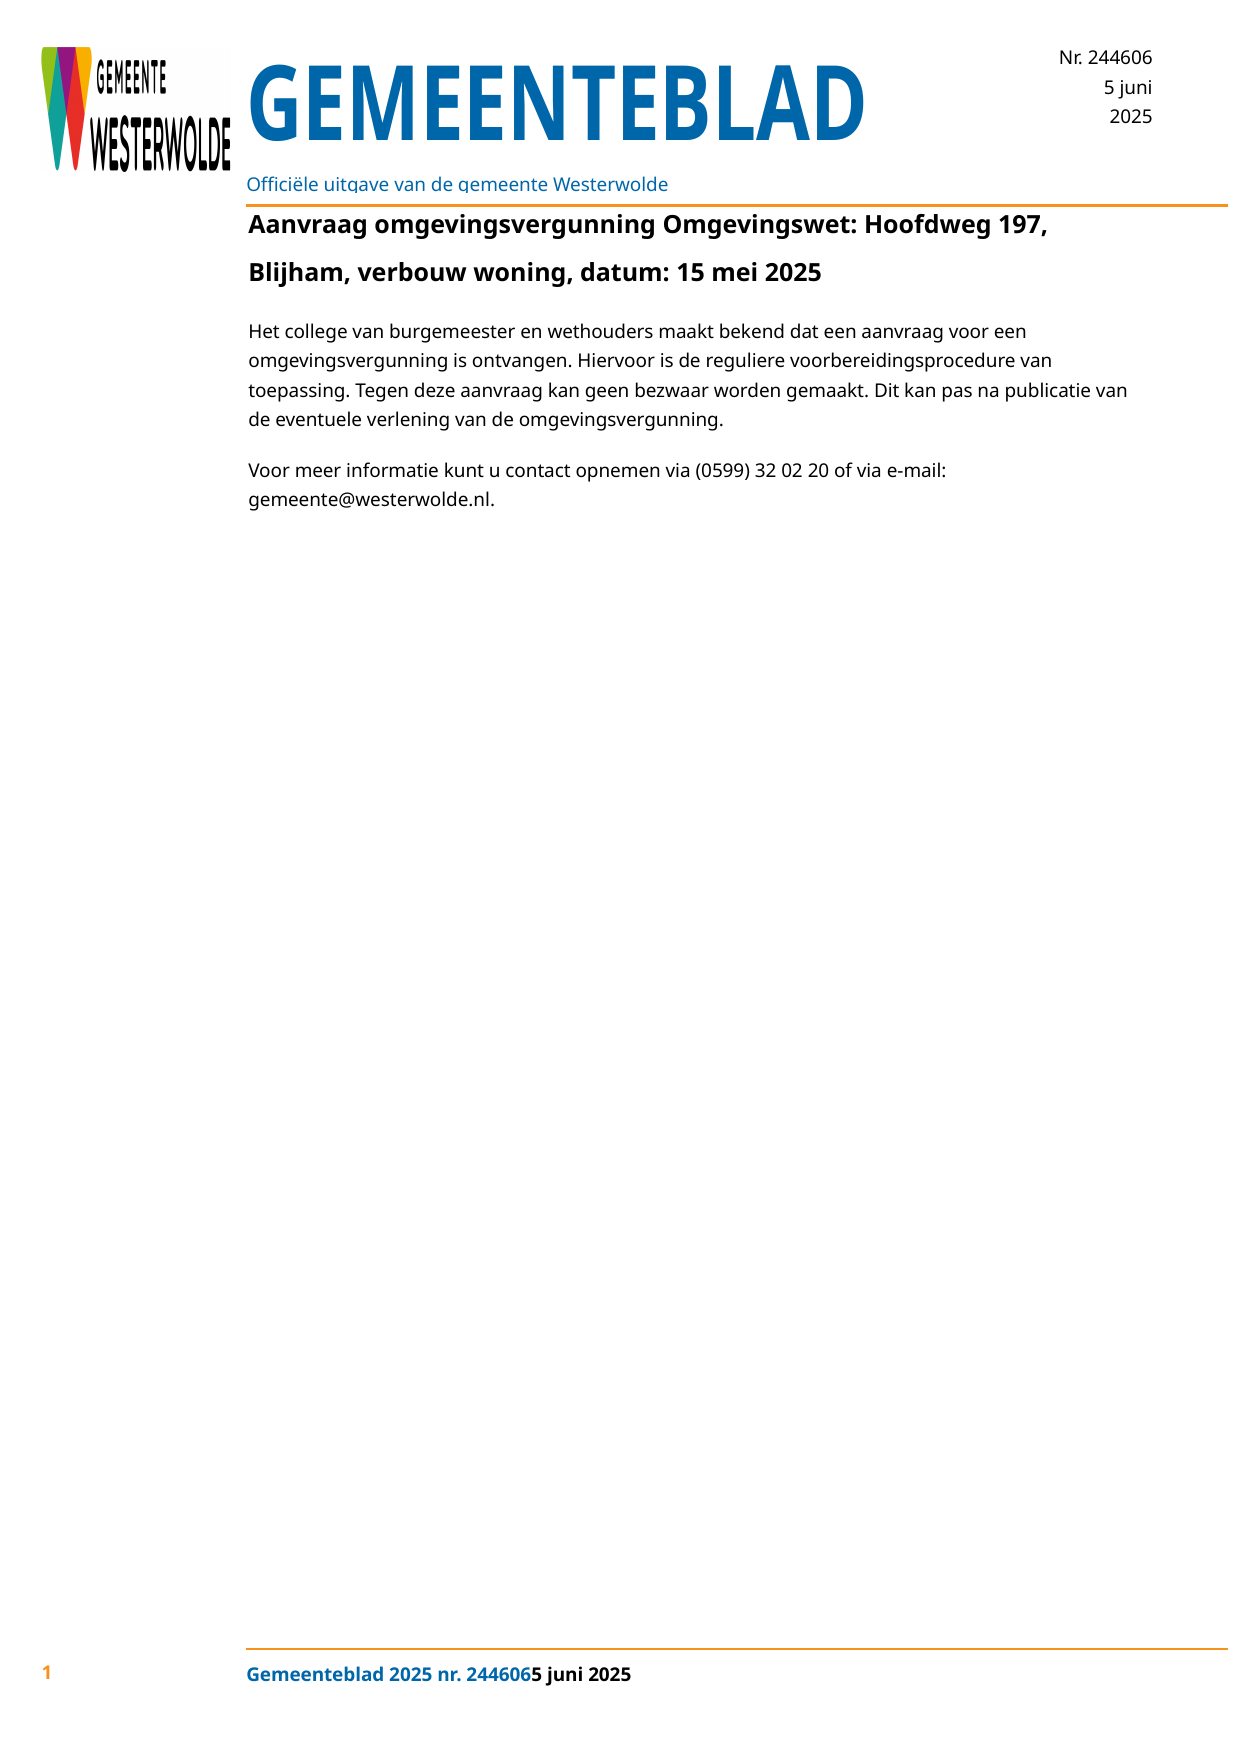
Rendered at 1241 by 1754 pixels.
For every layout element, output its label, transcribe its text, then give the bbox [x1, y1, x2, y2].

text Voor meer informatie kunt u contact opnemen via (0599) 32 02 20 of via e-mail: gemeente@westerwolde.nl. [248, 457, 1152, 512]
text Aanvraag omgevingsvergunning Omgevingswet: Hoofdweg 197, Blijham, verbouw woning, datum: 15 mei 2025 [248, 207, 1152, 288]
picture [41, 47, 231, 172]
text Het college van burgemeester en wethouders maakt bekend dat een aanvraag voor een omgevingsvergunning is ontvangen. Hiervoor is de reguliere voorbereidingsprocedure van toepassing. Tegen deze aanvraag kan geen bezwaar worden gemaakt. Dit kan pas na publicatie van de eventuele verlening van de omgevingsvergunning. [248, 318, 1152, 432]
